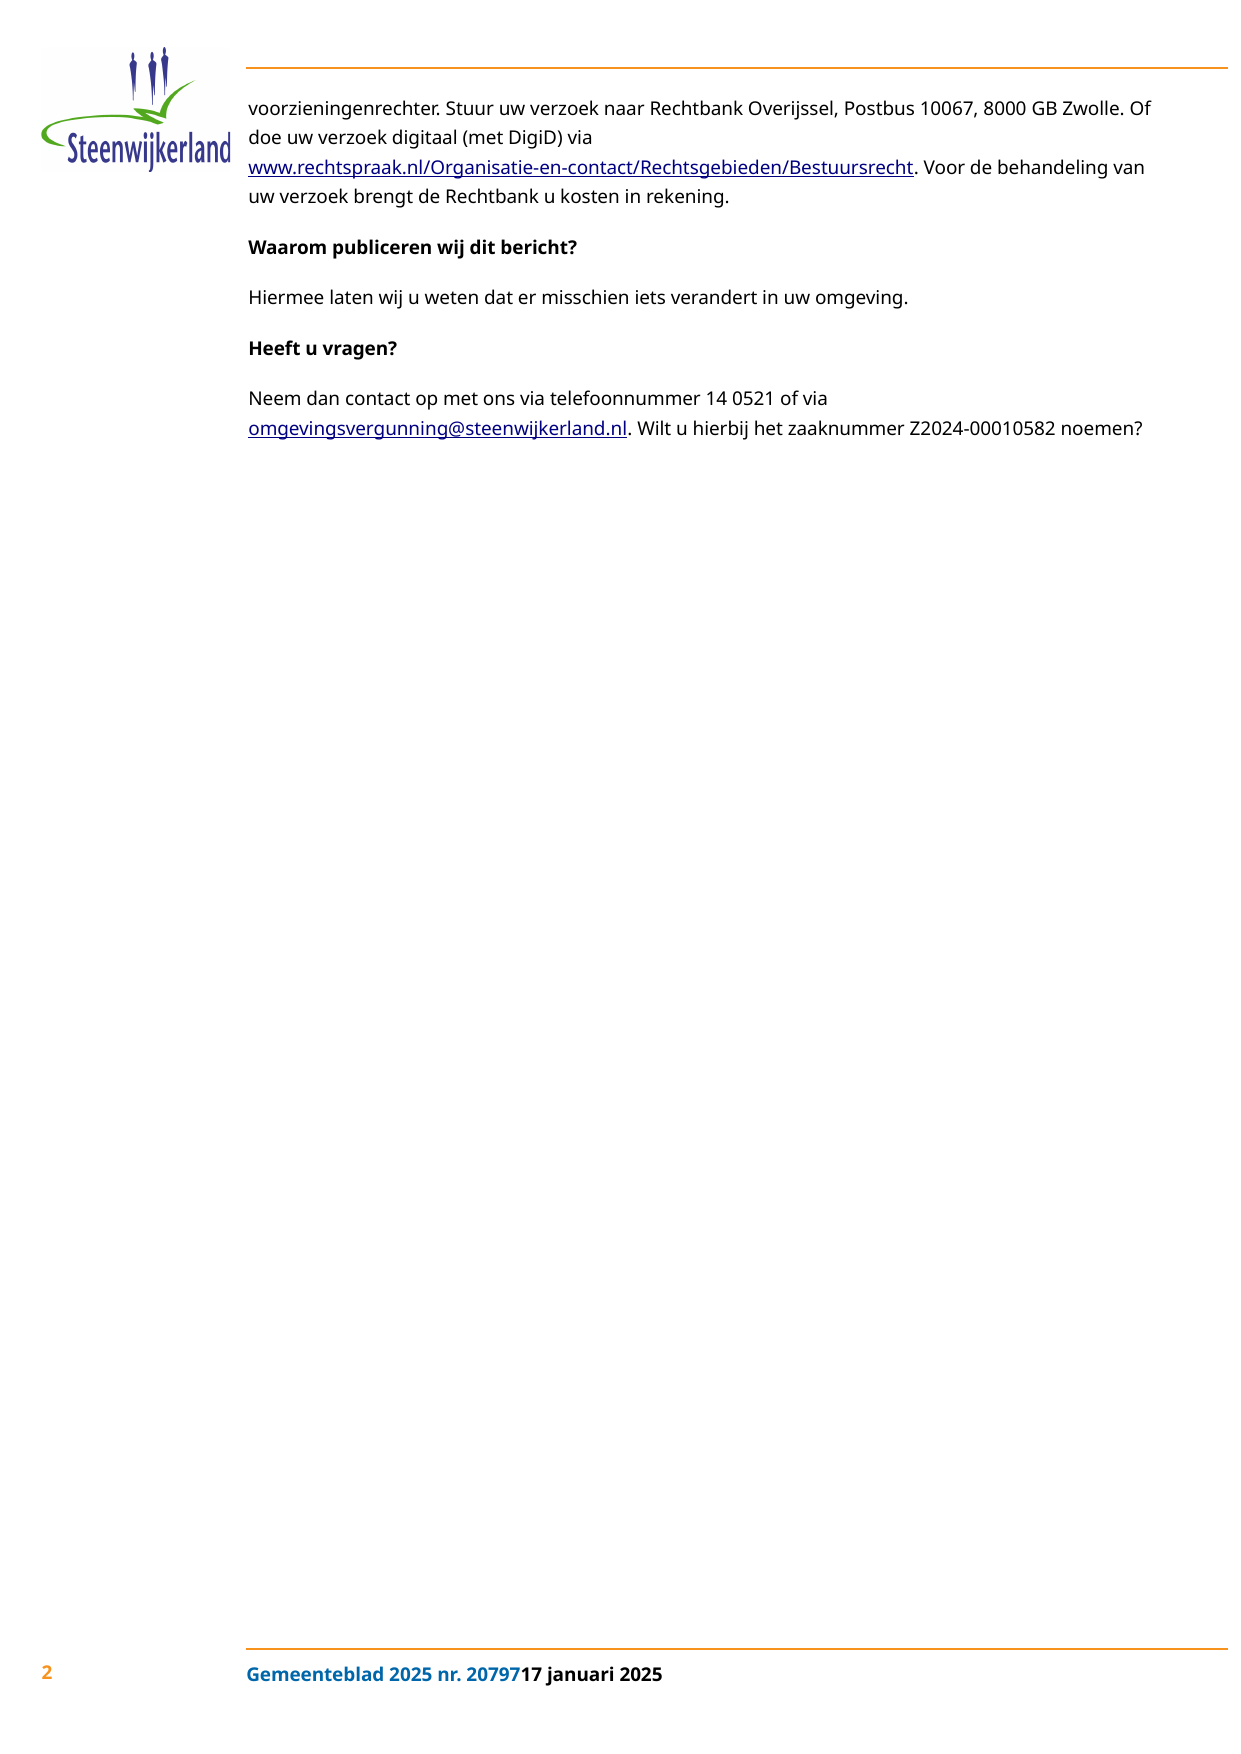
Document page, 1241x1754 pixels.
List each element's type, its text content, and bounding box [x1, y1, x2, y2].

text voorzieningenrechter. Stuur uw verzoek naar Rechtbank Overijssel, Postbus 10067, 8000 GB Zwolle. Of doe uw verzoek digitaal (met DigiD) via www.rechtspraak.nl/Organisatie-en-contact/Rechtsgebieden/Bestuursrecht. Voor de behandeling van uw verzoek brengt de Rechtbank u kosten in rekening. [248, 95, 1152, 209]
text Hiermee laten wij u weten dat er misschien iets verandert in uw omgeving. [248, 284, 1152, 310]
text Neem dan contact op met ons via telefoonnummer 14 0521 of via omgevingsvergunning@steenwijkerland.nl. Wilt u hierbij het zaaknummer Z2024-00010582 noemen? [248, 385, 1152, 441]
picture [41, 47, 231, 172]
text Waarom publiceren wij dit bericht? [248, 234, 1152, 260]
text Heeft u vragen? [248, 335, 1152, 361]
